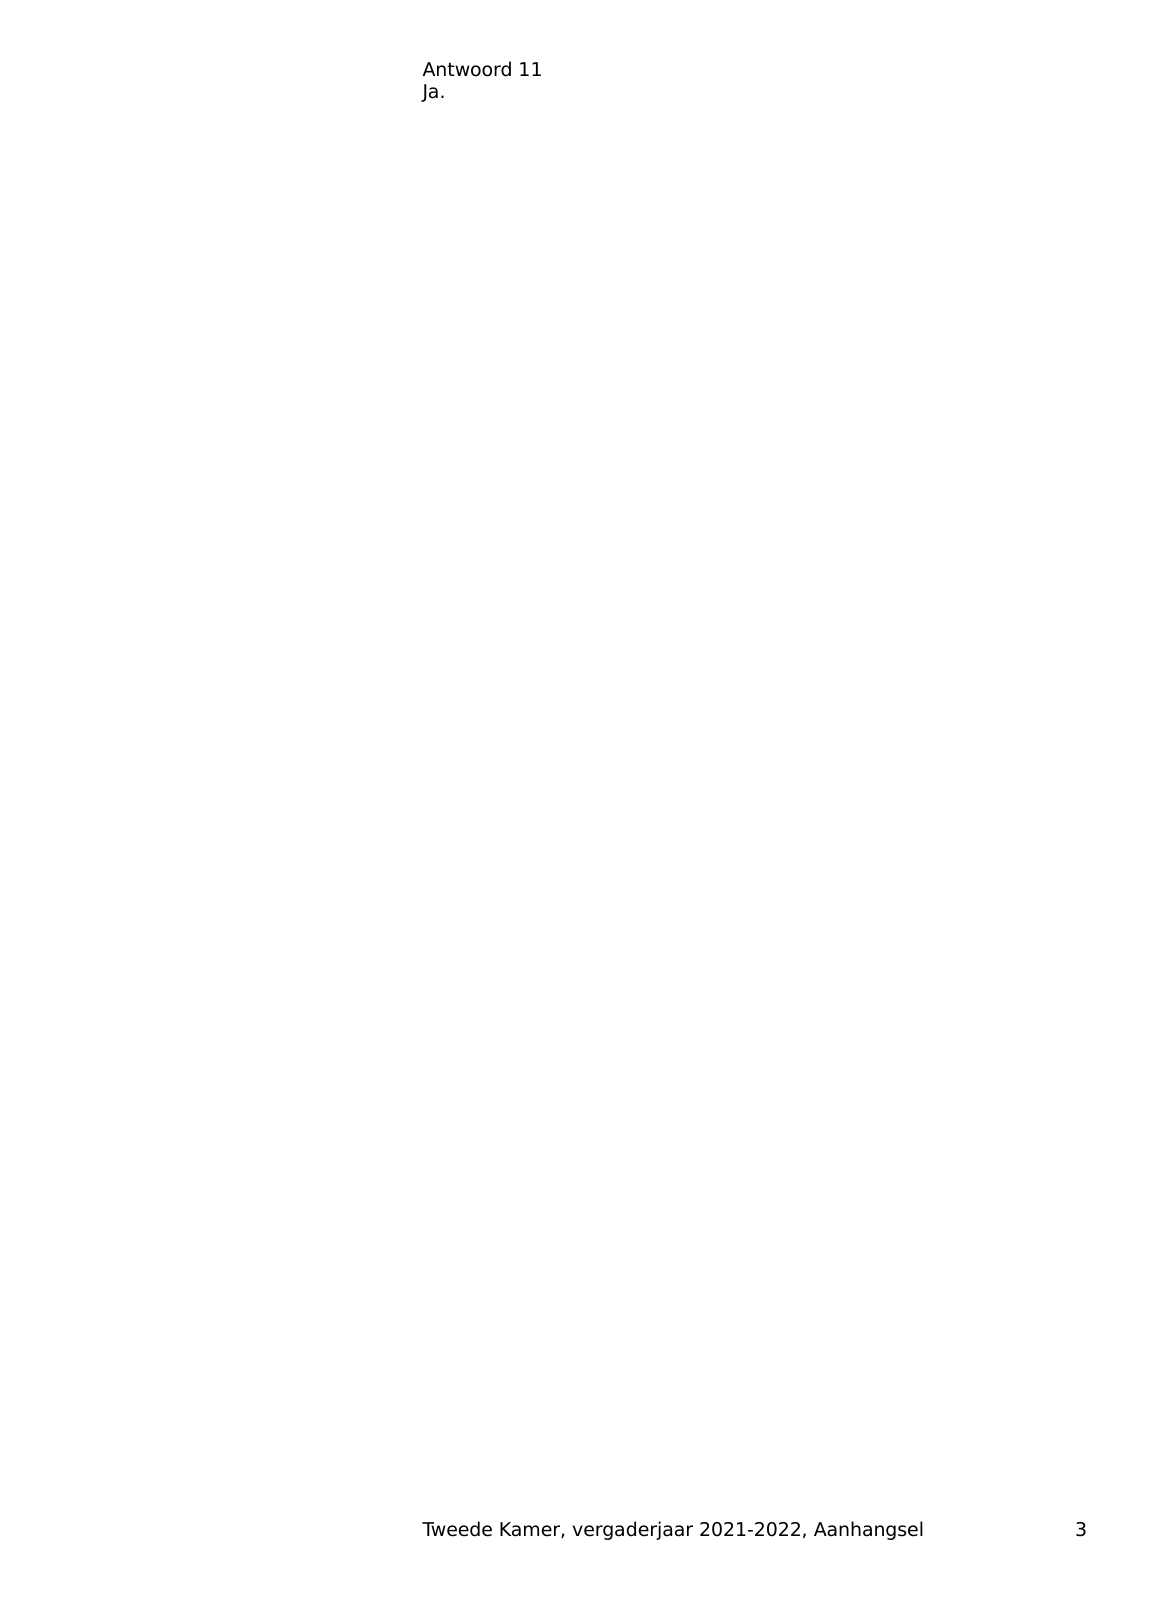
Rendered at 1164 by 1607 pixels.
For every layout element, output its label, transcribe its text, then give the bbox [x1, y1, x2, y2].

text Antwoord 11 [422, 59, 1087, 81]
text Ja. [422, 81, 1087, 103]
